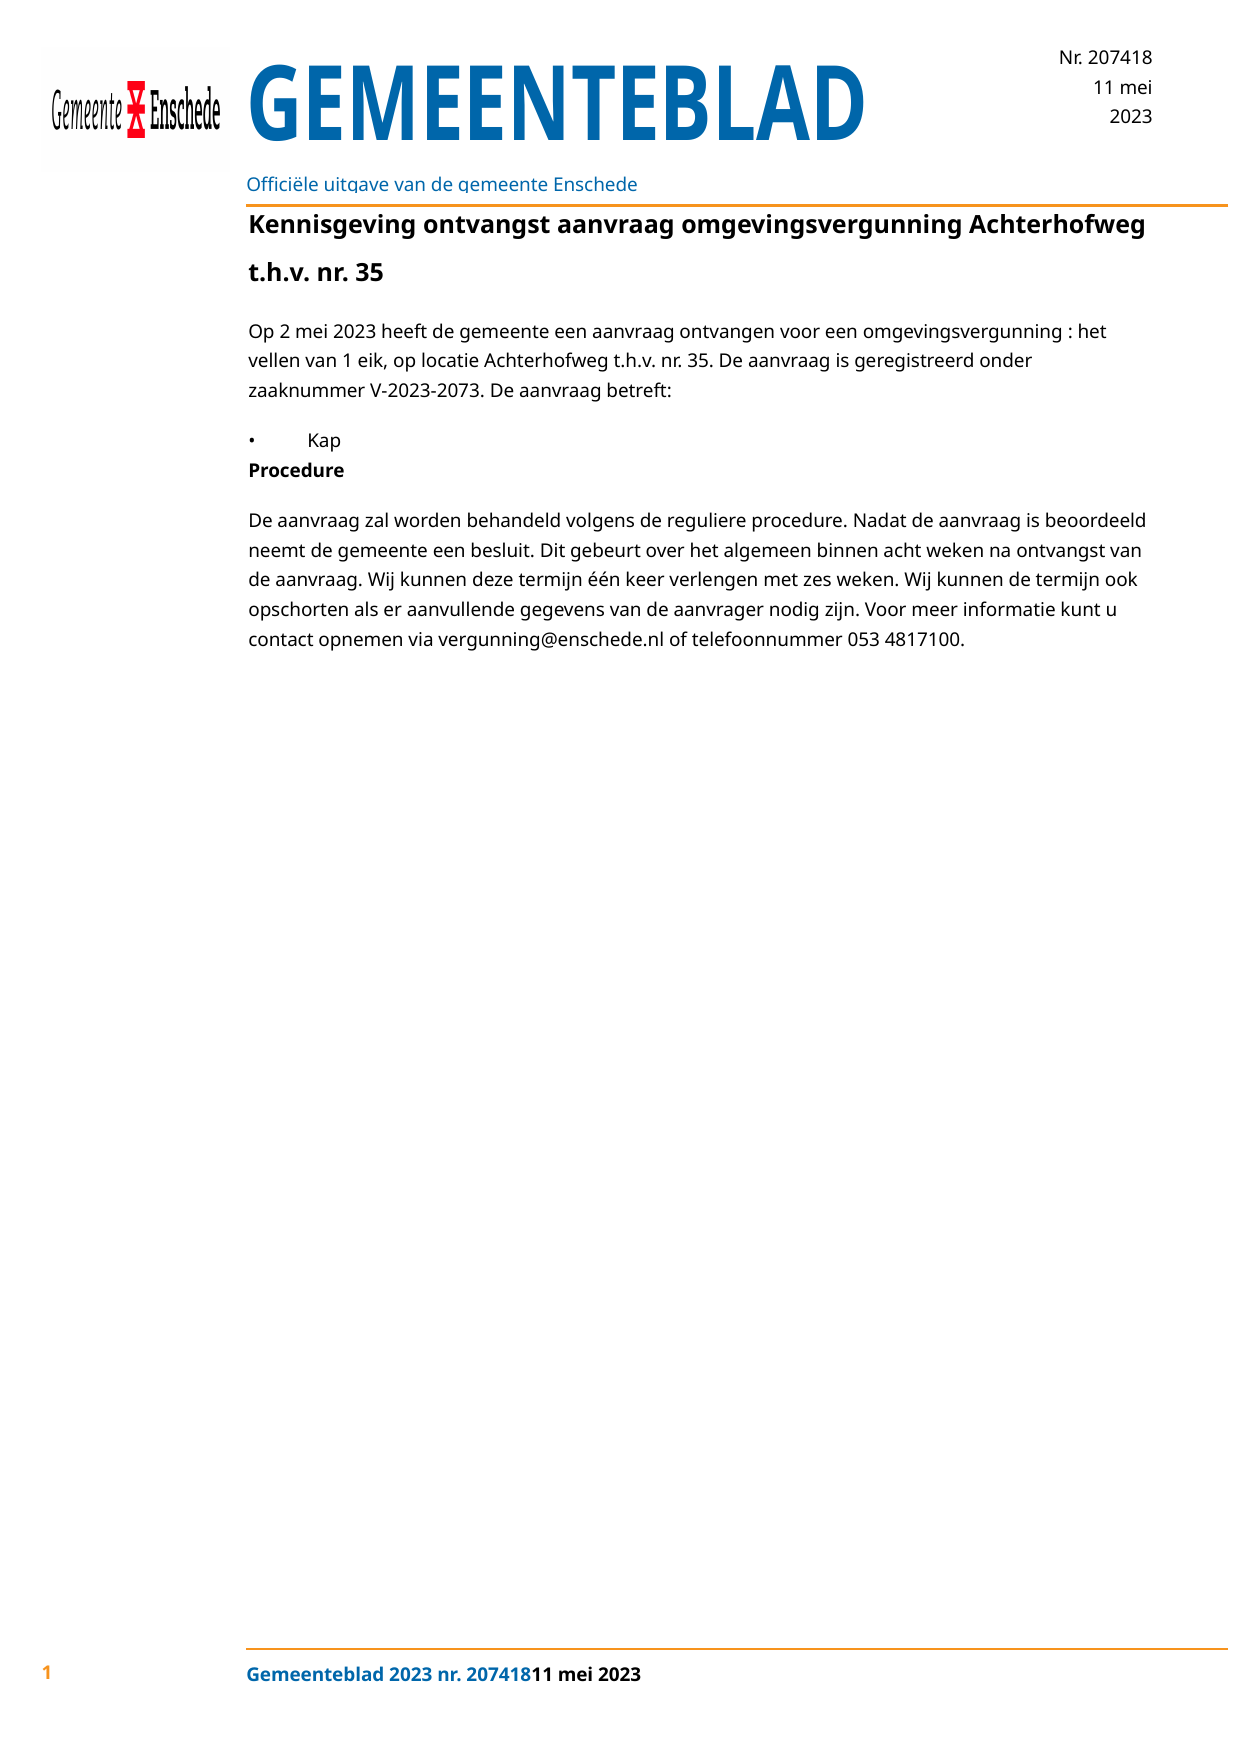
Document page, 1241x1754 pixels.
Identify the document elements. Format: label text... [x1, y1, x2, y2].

text Op 2 mei 2023 heeft de gemeente een aanvraag ontvangen voor een omgevingsvergunning : het vellen van 1 eik, op locatie Achterhofweg t.h.v. nr. 35. De aanvraag is geregistreerd onder zaaknummer V-2023-2073. De aanvraag betreft: [248, 318, 1152, 403]
list Kap [248, 427, 1152, 453]
text Procedure [248, 457, 1152, 483]
text Kennisgeving ontvangst aanvraag omgevingsvergunning Achterhofweg t.h.v. nr. 35 [248, 207, 1152, 288]
picture [41, 47, 231, 172]
text De aanvraag zal worden behandeld volgens de reguliere procedure. Nadat de aanvraag is beoordeeld neemt de gemeente een besluit. Dit gebeurt over het algemeen binnen acht weken na ontvangst van de aanvraag. Wij kunnen deze termijn één keer verlengen met zes weken. Wij kunnen de termijn ook opschorten als er aanvullende gegevens van de aanvrager nodig zijn. Voor meer informatie kunt u contact opnemen via vergunning@enschede.nl of telefoonnummer 053 4817100. [248, 507, 1152, 652]
